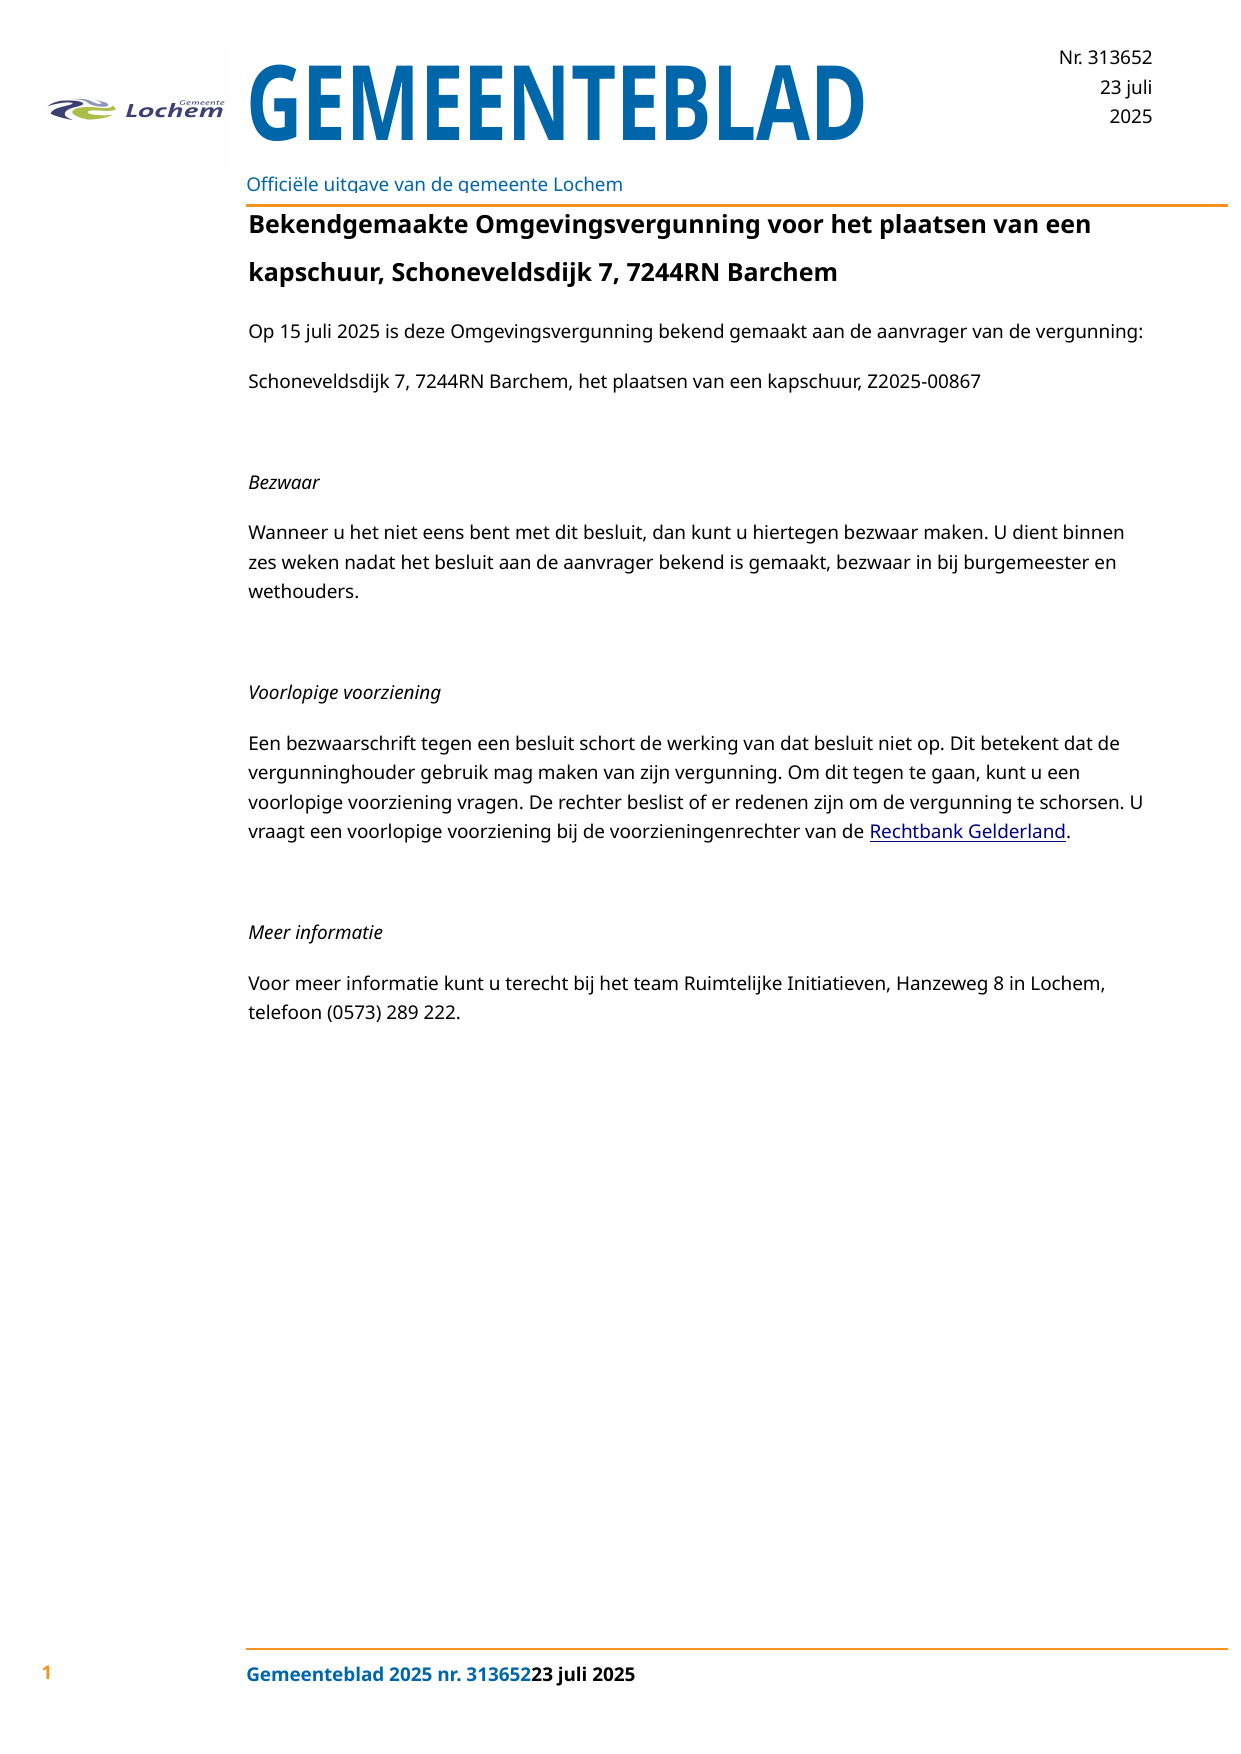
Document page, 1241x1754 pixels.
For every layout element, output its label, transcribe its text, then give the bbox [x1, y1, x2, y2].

text Bekendgemaakte Omgevingsvergunning voor het plaatsen van een kapschuur, Schoneveldsdijk 7, 7244RN Barchem [248, 207, 1152, 288]
text Op 15 juli 2025 is deze Omgevingsvergunning bekend gemaakt aan de aanvrager van de vergunning: [248, 318, 1152, 344]
text Bezwaar [248, 469, 1152, 495]
text Voor meer informatie kunt u terecht bij het team Ruimtelijke Initiatieven, Hanzeweg 8 in Lochem, telefoon (0573) 289 222. [248, 970, 1152, 1025]
text Wanneer u het niet eens bent met dit besluit, dan kunt u hiertegen bezwaar maken. U dient binnen zes weken nadat het besluit aan de aanvrager bekend is gemaakt, bezwaar in bij burgemeester en wethouders. [248, 519, 1152, 604]
text Schoneveldsdijk 7, 7244RN Barchem, het plaatsen van een kapschuur, Z2025-00867 [248, 368, 1152, 394]
picture [41, 47, 231, 172]
text Meer informatie [248, 919, 1152, 945]
text Een bezwaarschrift tegen een besluit schort de werking van dat besluit niet op. Dit betekent dat de vergunninghouder gebruik mag maken van zijn vergunning. Om dit tegen te gaan, kunt u een voorlopige voorziening vragen. De rechter beslist of er redenen zijn om de vergunning te schorsen. U vraagt een voorlopige voorziening bij de voorzieningenrechter van de Rechtbank Gelderland. [248, 730, 1152, 844]
text Voorlopige voorziening [248, 679, 1152, 705]
